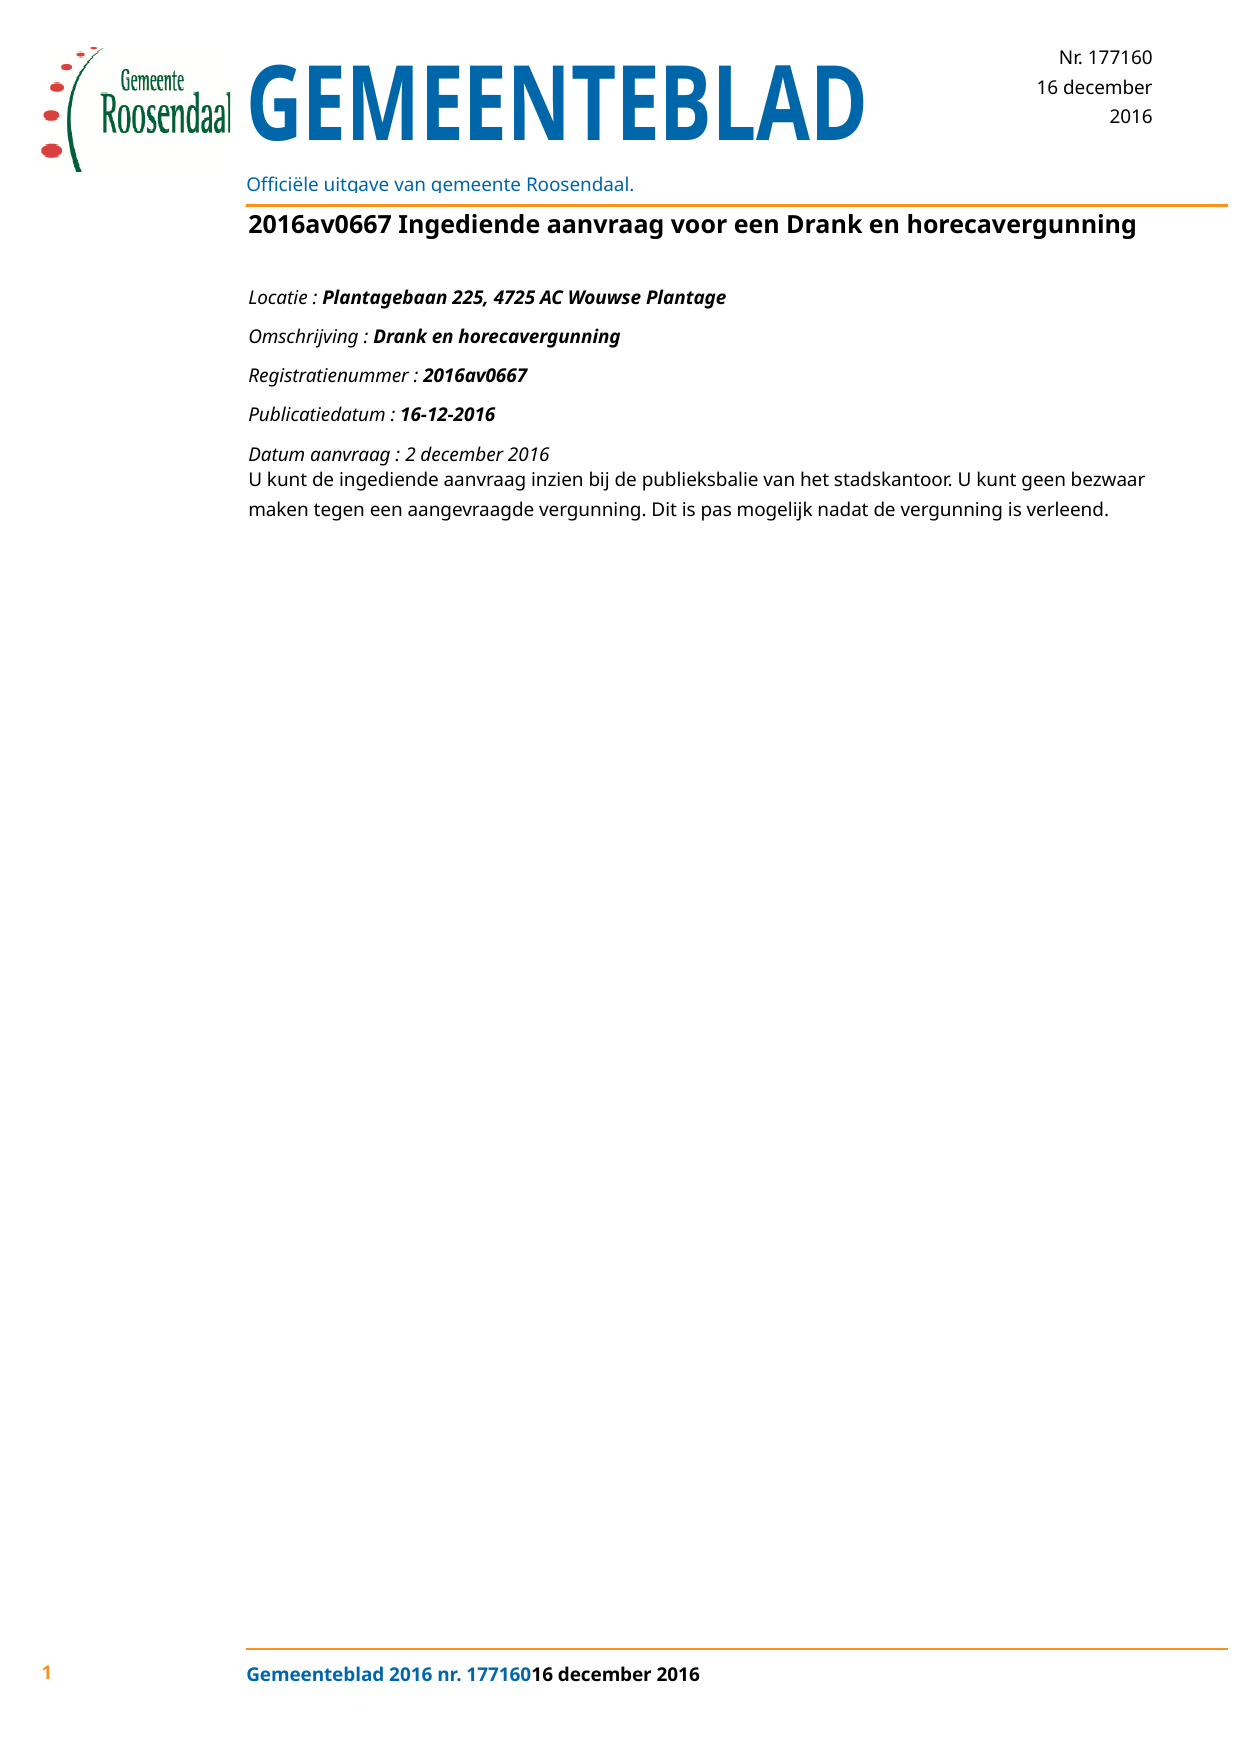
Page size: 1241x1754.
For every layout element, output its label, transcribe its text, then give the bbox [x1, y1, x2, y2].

text U kunt de ingediende aanvraag inzien bij de publieksbalie van het stadskantoor. U kunt geen bezwaar maken tegen een aangevraagde vergunning. Dit is pas mogelijk nadat de vergunning is verleend. [248, 467, 1152, 522]
text Locatie : Plantagebaan 225, 4725 AC Wouwse Plantage [248, 284, 1152, 309]
text Publicatiedatum : 16-12-2016 [248, 402, 1152, 427]
text Omschrijving : Drank en horecavergunning [248, 323, 1152, 349]
text Registratienummer : 2016av0667 [248, 362, 1152, 388]
text Datum aanvraag : 2 december 2016 [248, 441, 1152, 467]
text 2016av0667 Ingediende aanvraag voor een Drank en horecavergunning [248, 207, 1152, 241]
picture [41, 47, 231, 172]
